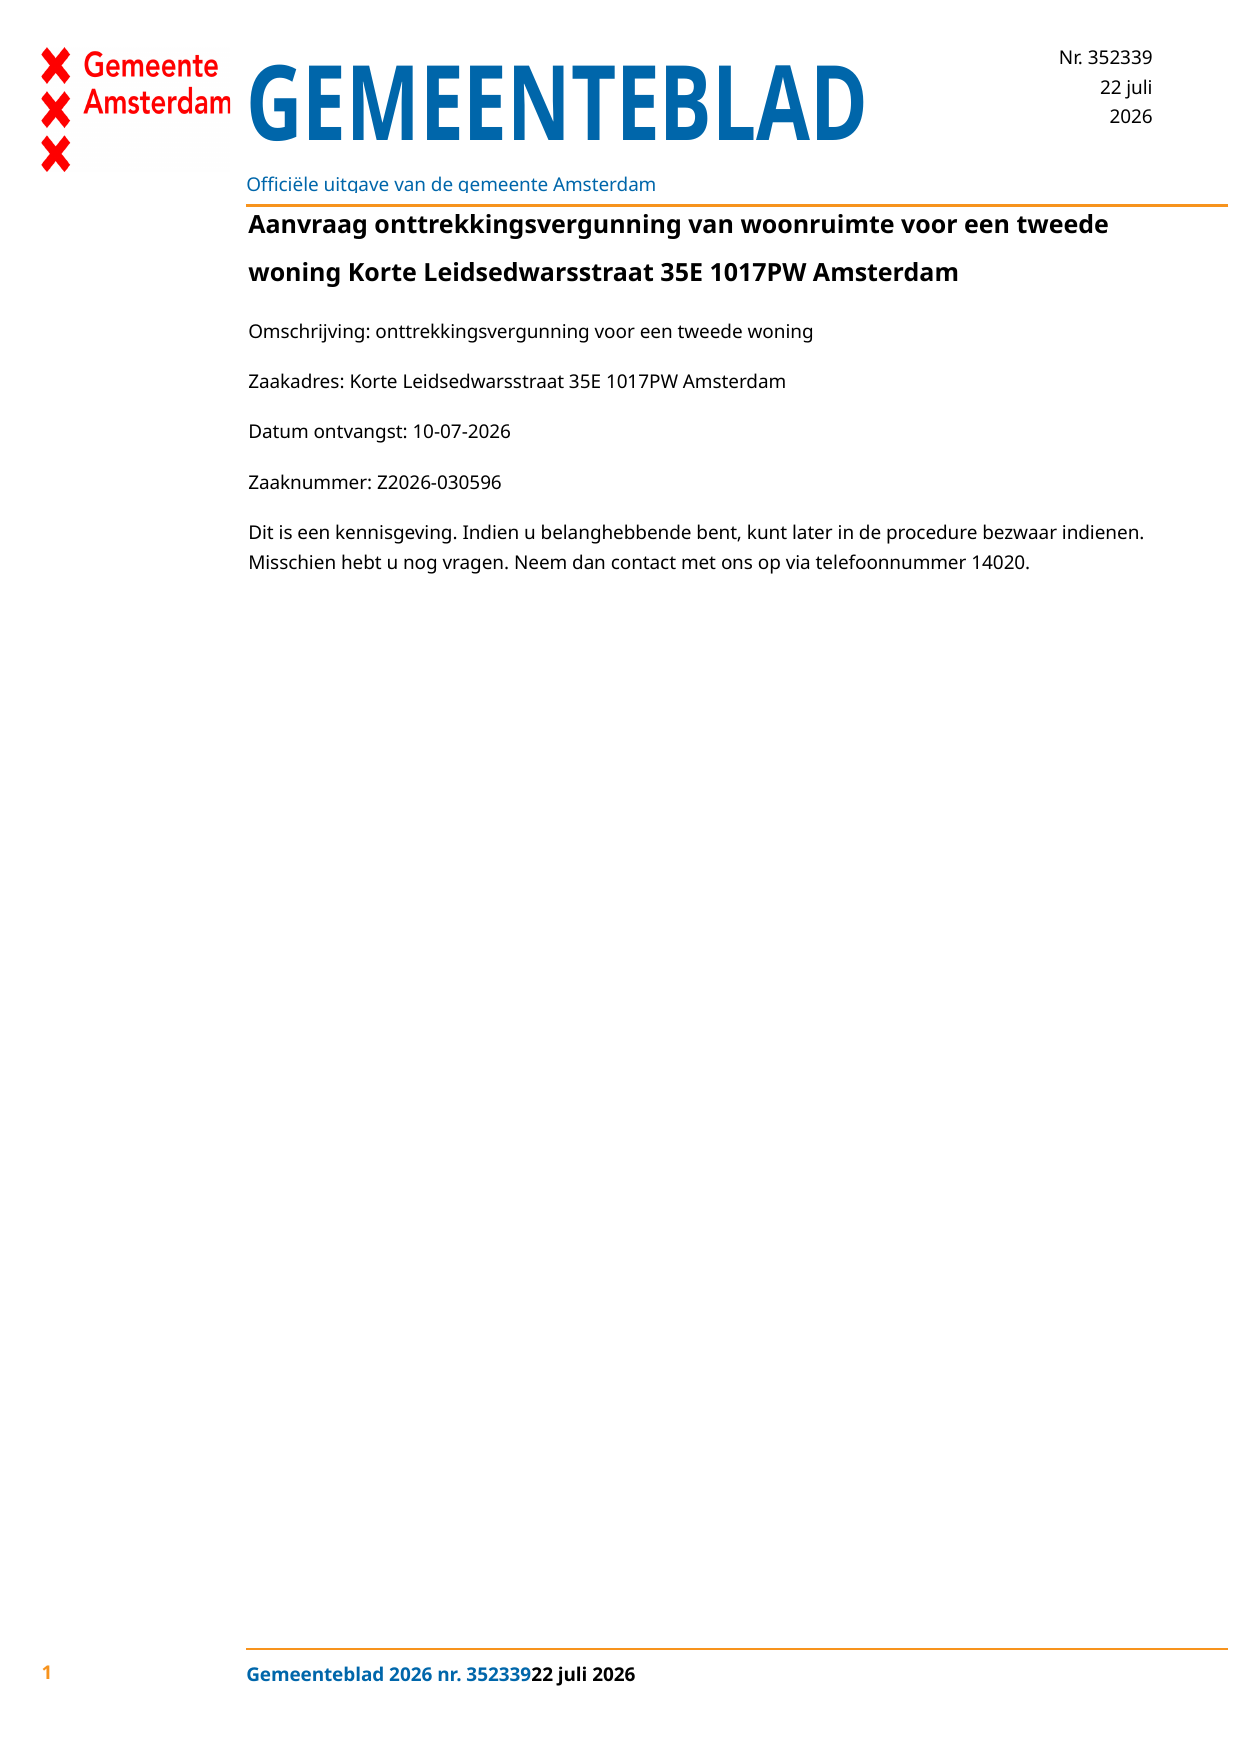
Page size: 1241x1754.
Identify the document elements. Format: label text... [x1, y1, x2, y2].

text Dit is een kennisgeving. Indien u belanghebbende bent, kunt later in de procedure bezwaar indienen. Misschien hebt u nog vragen. Neem dan contact met ons op via telefoonnummer 14020. [248, 519, 1152, 575]
picture [41, 47, 231, 172]
text Zaaknummer: Z2026-030596 [248, 469, 1152, 495]
text Aanvraag onttrekkingsvergunning van woonruimte voor een tweede woning Korte Leidsedwarsstraat 35E 1017PW Amsterdam [248, 207, 1152, 288]
text Zaakadres: Korte Leidsedwarsstraat 35E 1017PW Amsterdam [248, 368, 1152, 394]
text Omschrijving: onttrekkingsvergunning voor een tweede woning [248, 318, 1152, 344]
text Datum ontvangst: 10-07-2026 [248, 419, 1152, 444]
